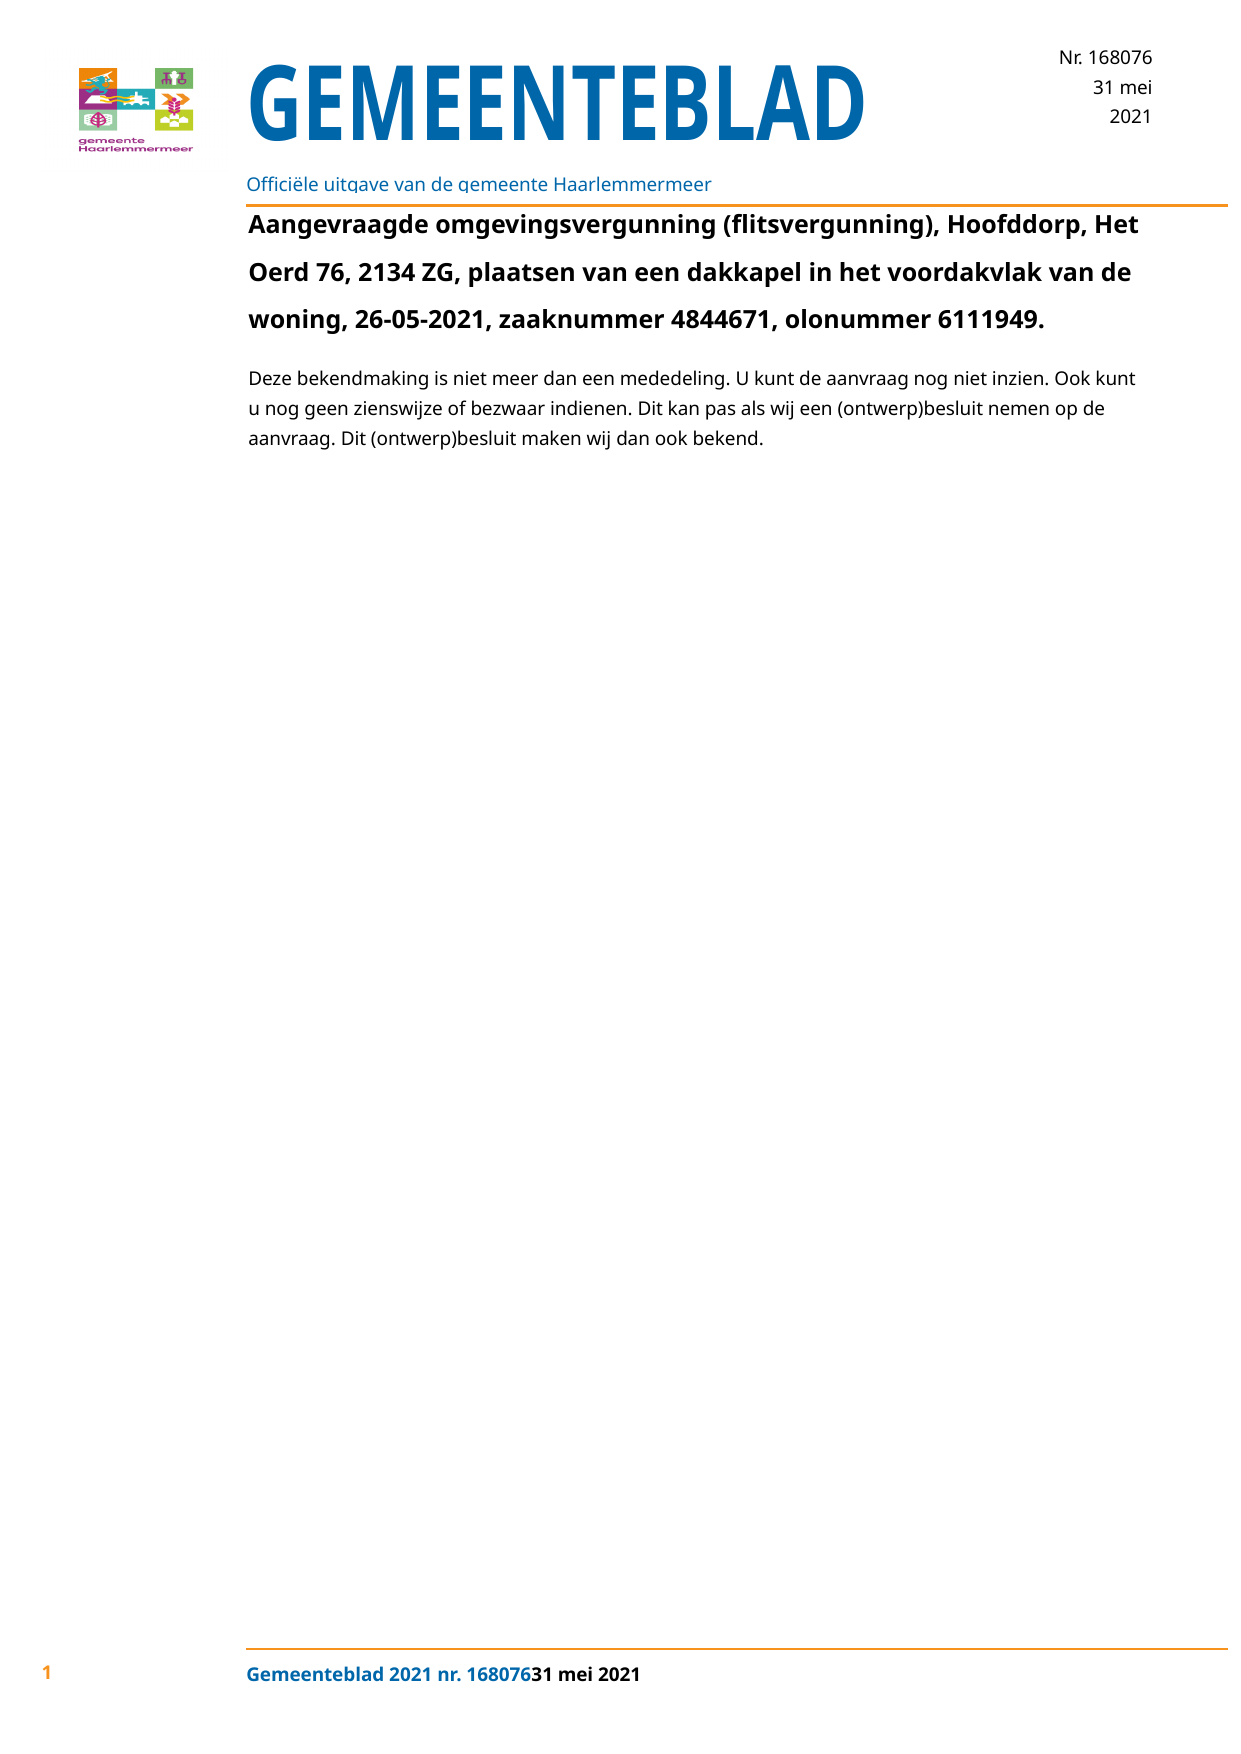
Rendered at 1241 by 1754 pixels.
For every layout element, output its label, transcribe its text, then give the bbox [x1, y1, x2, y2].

picture [41, 47, 231, 172]
text Deze bekendmaking is niet meer dan een mededeling. U kunt de aanvraag nog niet inzien. Ook kunt u nog geen zienswijze of bezwaar indienen. Dit kan pas als wij een (ontwerp)besluit nemen op de aanvraag. Dit (ontwerp)besluit maken wij dan ook bekend. [248, 366, 1152, 450]
text Aangevraagde omgevingsvergunning (flitsvergunning), Hoofddorp, Het Oerd 76, 2134 ZG, plaatsen van een dakkapel in het voordakvlak van de woning, 26-05-2021, zaaknummer 4844671, olonummer 6111949. [248, 207, 1152, 336]
